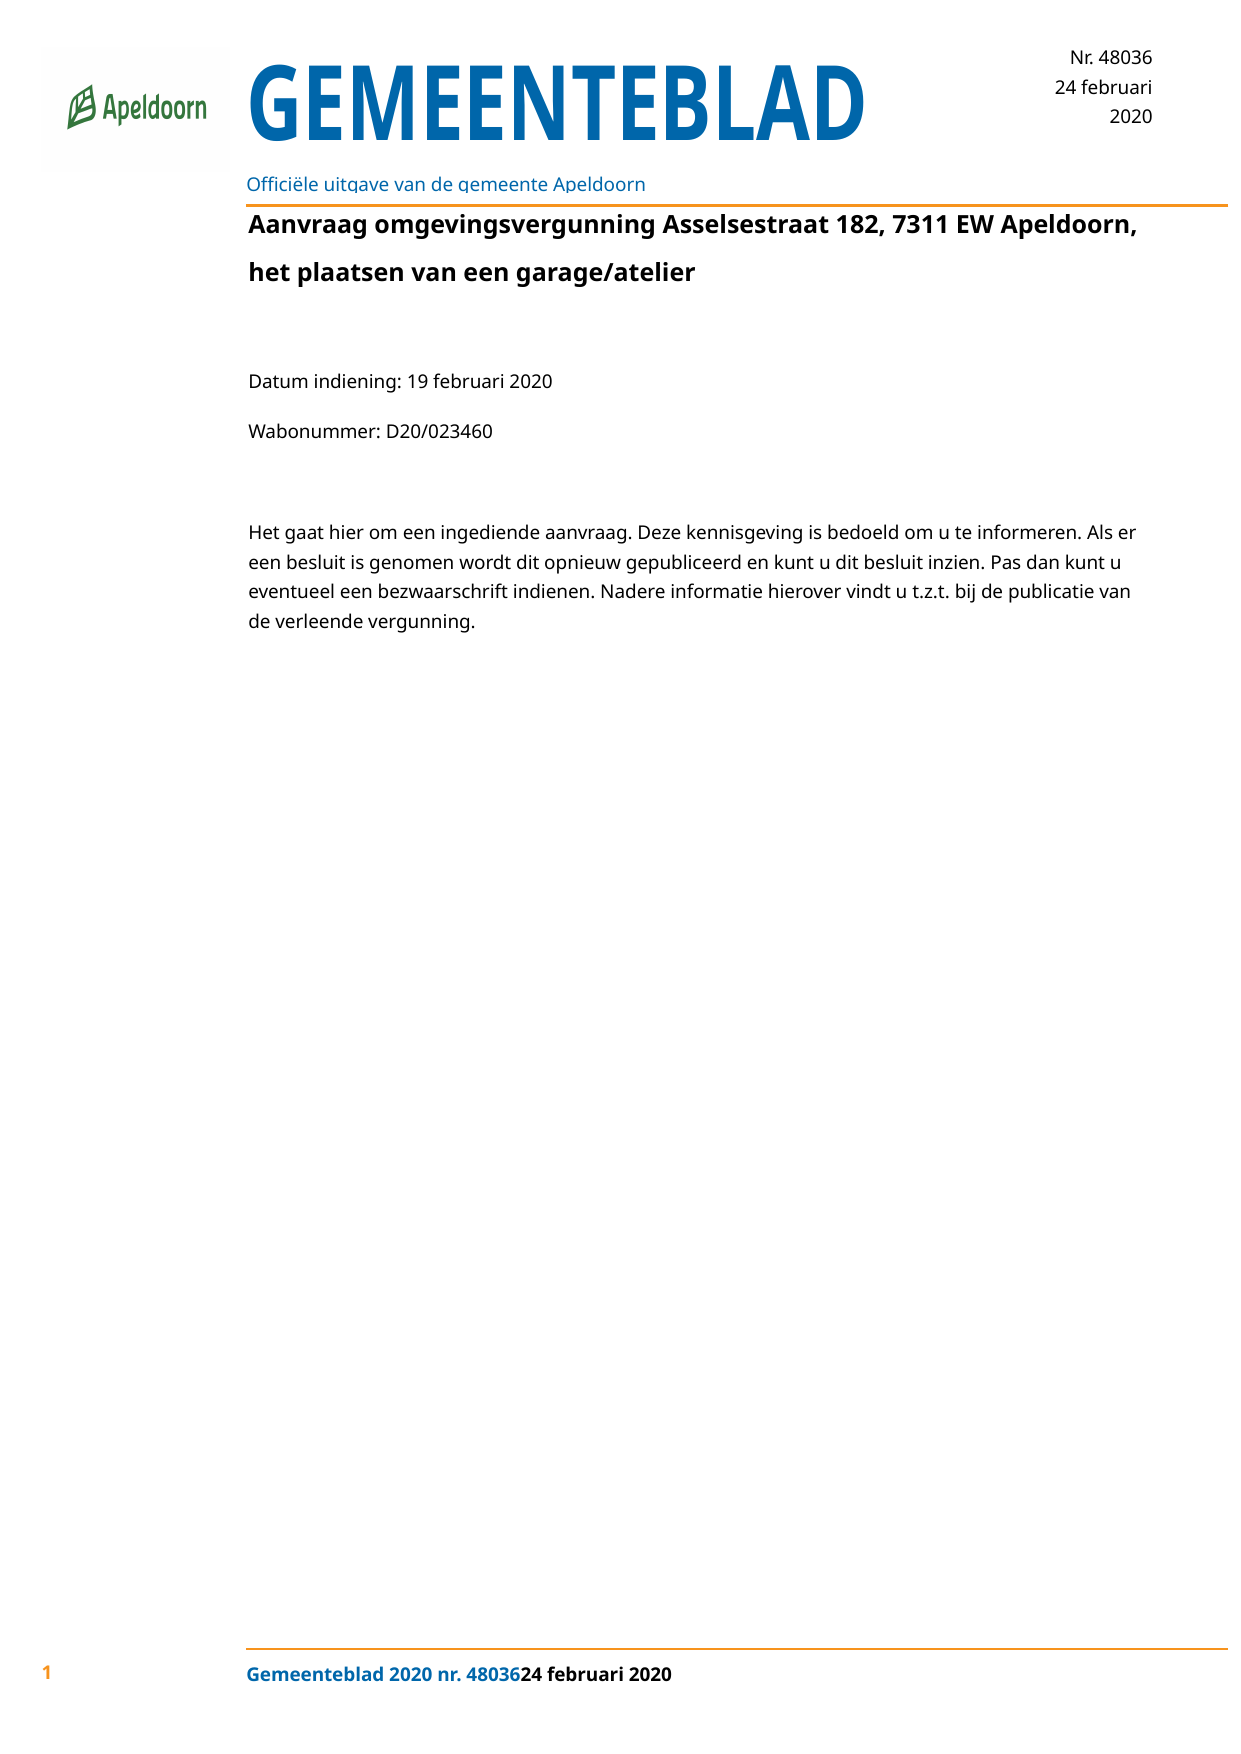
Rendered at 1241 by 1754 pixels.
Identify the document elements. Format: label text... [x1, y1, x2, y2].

picture [41, 47, 231, 172]
text Wabonummer: D20/023460 [248, 419, 1152, 444]
text Het gaat hier om een ingediende aanvraag. Deze kennisgeving is bedoeld om u te informeren. Als er een besluit is genomen wordt dit opnieuw gepubliceerd en kunt u dit besluit inzien. Pas dan kunt u eventueel een bezwaarschrift indienen. Nadere informatie hierover vindt u t.z.t. bij de publicatie van de verleende vergunning. [248, 519, 1152, 634]
text Aanvraag omgevingsvergunning Asselsestraat 182, 7311 EW Apeldoorn, het plaatsen van een garage/atelier [248, 207, 1152, 288]
text Datum indiening: 19 februari 2020 [248, 368, 1152, 394]
